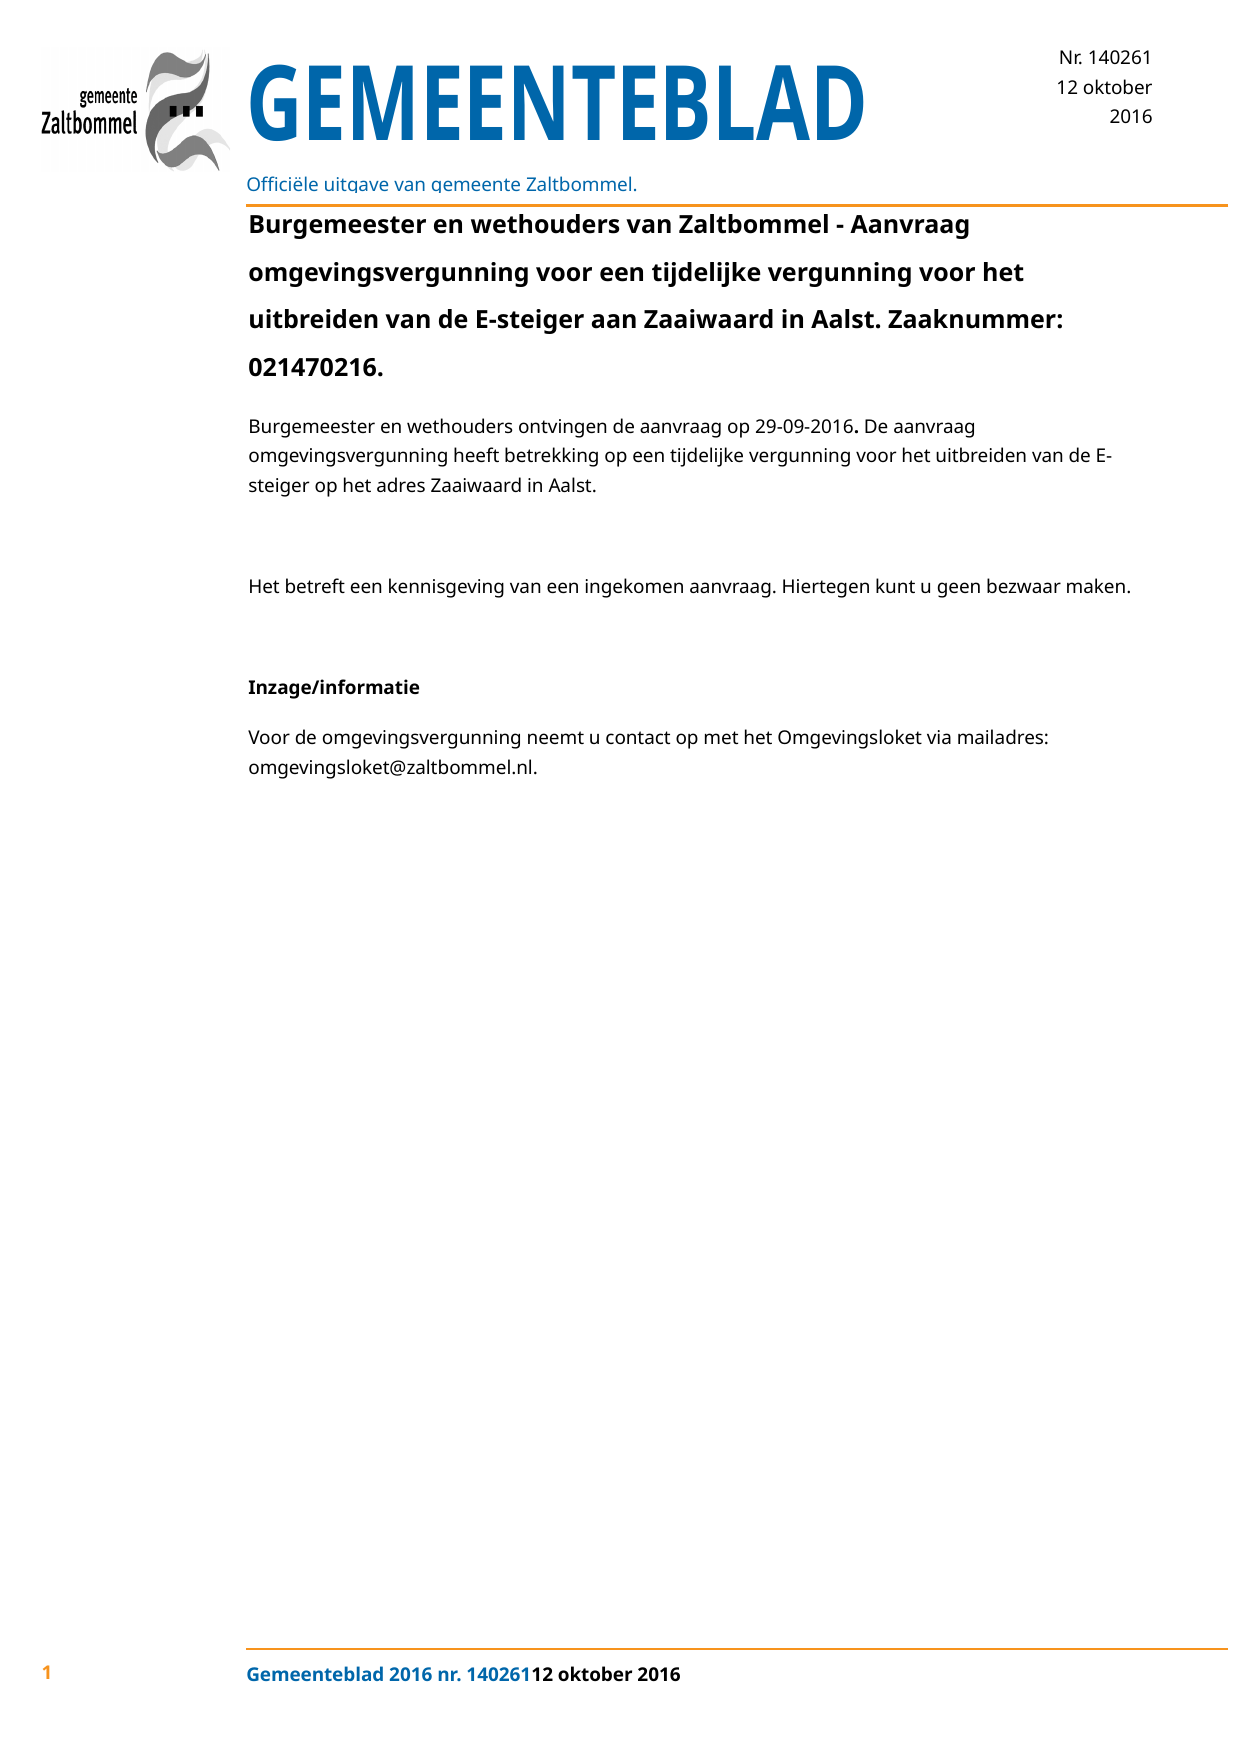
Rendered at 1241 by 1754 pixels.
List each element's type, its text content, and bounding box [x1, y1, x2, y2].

text Voor de omgevingsvergunning neemt u contact op met het Omgevingsloket via mailadres: omgevingsloket@zaltbommel.nl. [248, 724, 1152, 780]
picture [41, 47, 231, 172]
text Burgemeester en wethouders van Zaltbommel - Aanvraag omgevingsvergunning voor een tijdelijke vergunning voor het uitbreiden van de E-steiger aan Zaaiwaard in Aalst. Zaaknummer: 021470216. [248, 207, 1152, 384]
text Burgemeester en wethouders ontvingen de aanvraag op 29-09-2016. De aanvraag omgevingsvergunning heeft betrekking op een tijdelijke vergunning voor het uitbreiden van de E-steiger op het adres Zaaiwaard in Aalst. [248, 413, 1152, 498]
text Het betreft een kennisgeving van een ingekomen aanvraag. Hiertegen kunt u geen bezwaar maken. [248, 573, 1152, 599]
text Inzage/informatie [248, 674, 1152, 700]
